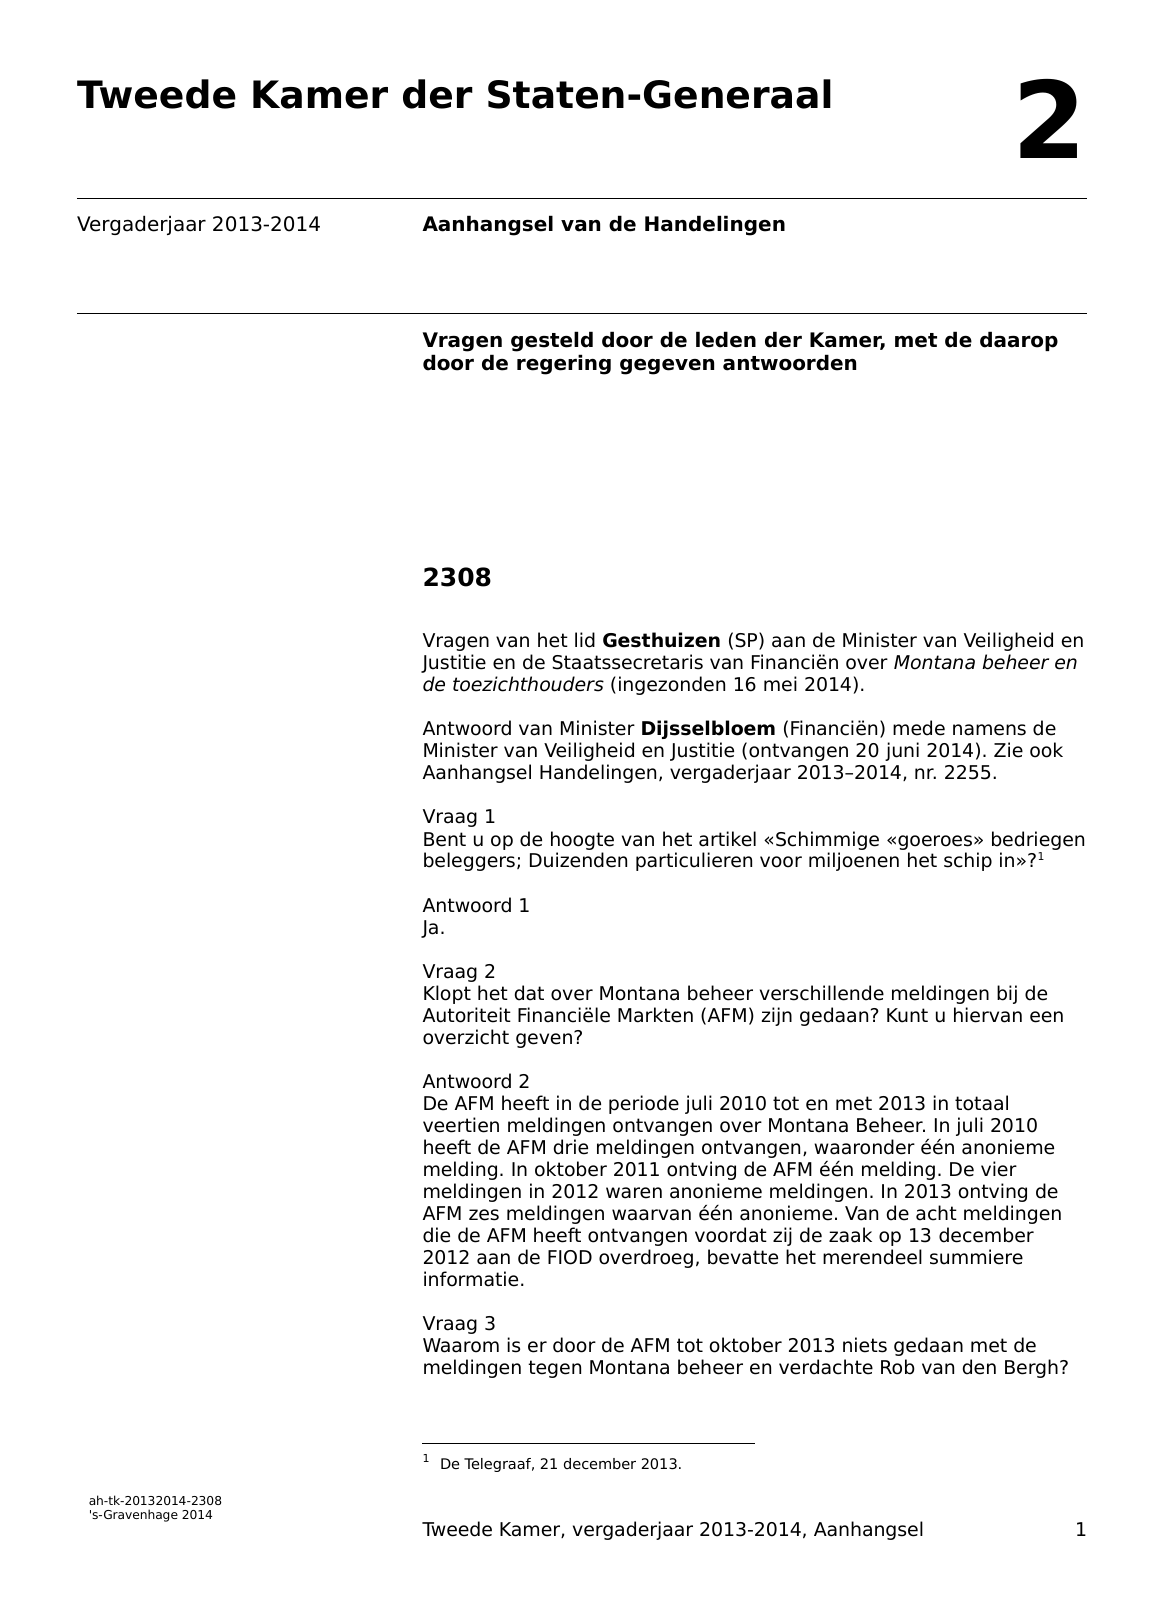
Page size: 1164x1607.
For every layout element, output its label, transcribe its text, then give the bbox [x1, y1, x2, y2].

text 2308 [422, 563, 1087, 592]
text Vraag 2 [422, 961, 1087, 983]
text Bent u op de hoogte van het artikel «Schimmige «goeroes» bedriegen beleggers; Duizenden particulieren voor miljoenen het schip in»? [422, 828, 1087, 872]
text Waarom is er door de AFM tot oktober 2013 niets gedaan met de meldingen tegen Montana beheer en verdachte Rob van den Bergh? [422, 1335, 1087, 1379]
text Vraag 1 [422, 806, 1087, 828]
text De AFM heeft in de periode juli 2010 tot en met 2013 in totaal veertien meldingen ontvangen over Montana Beheer. In juli 2010 heeft de AFM drie meldingen ontvangen, waaronder één anonieme melding. In oktober 2011 ontving de AFM één melding. De vier meldingen in 2012 waren anonieme meldingen. In 2013 ontving de AFM zes meldingen waarvan één anonieme. Van de acht meldingen die de AFM heeft ontvangen voordat zij de zaak op 13 december 2012 aan de FIOD overdroeg, bevatte het merendeel summiere informatie. [422, 1093, 1087, 1291]
table_header 2 [886, 59, 1087, 198]
text Ja. [422, 917, 1087, 938]
text Antwoord 2 [422, 1071, 1087, 1093]
table_header Tweede Kamer der Staten-Generaal [77, 59, 886, 198]
text Antwoord van Minister Dijsselbloem (Financiën) mede namens de Minister van Veiligheid en Justitie (ontvangen 20 juni 2014). Zie ook Aanhangsel Handelingen, vergaderjaar 2013–2014, nr. 2255. [422, 718, 1087, 784]
text Antwoord 1 [422, 894, 1087, 917]
table_cell Vergaderjaar 2013-2014 [77, 199, 422, 313]
table_cell Aanhangsel van de Handelingen [422, 199, 1087, 313]
text 's-Gravenhage 2014 [88, 1508, 323, 1522]
table_cell Vragen gesteld door de leden der Kamer, met de daarop door de regering gegeven antwoorden [422, 314, 1087, 375]
text Vragen van het lid Gesthuizen (SP) aan de Minister van Veiligheid en Justitie en de Staatssecretaris van Financiën over Montana beheer en de toezichthouders (ingezonden 16 mei 2014). [422, 630, 1087, 696]
text ah-tk-20132014-2308 [88, 1494, 323, 1508]
table_cell [77, 314, 422, 375]
text Vraag 3 [422, 1313, 1087, 1335]
text Klopt het dat over Montana beheer verschillende meldingen bij de Autoriteit Financiële Markten (AFM) zijn gedaan? Kunt u hiervan een overzicht geven? [422, 983, 1087, 1049]
text De Telegraaf, 21 december 2013. [422, 1452, 1087, 1474]
